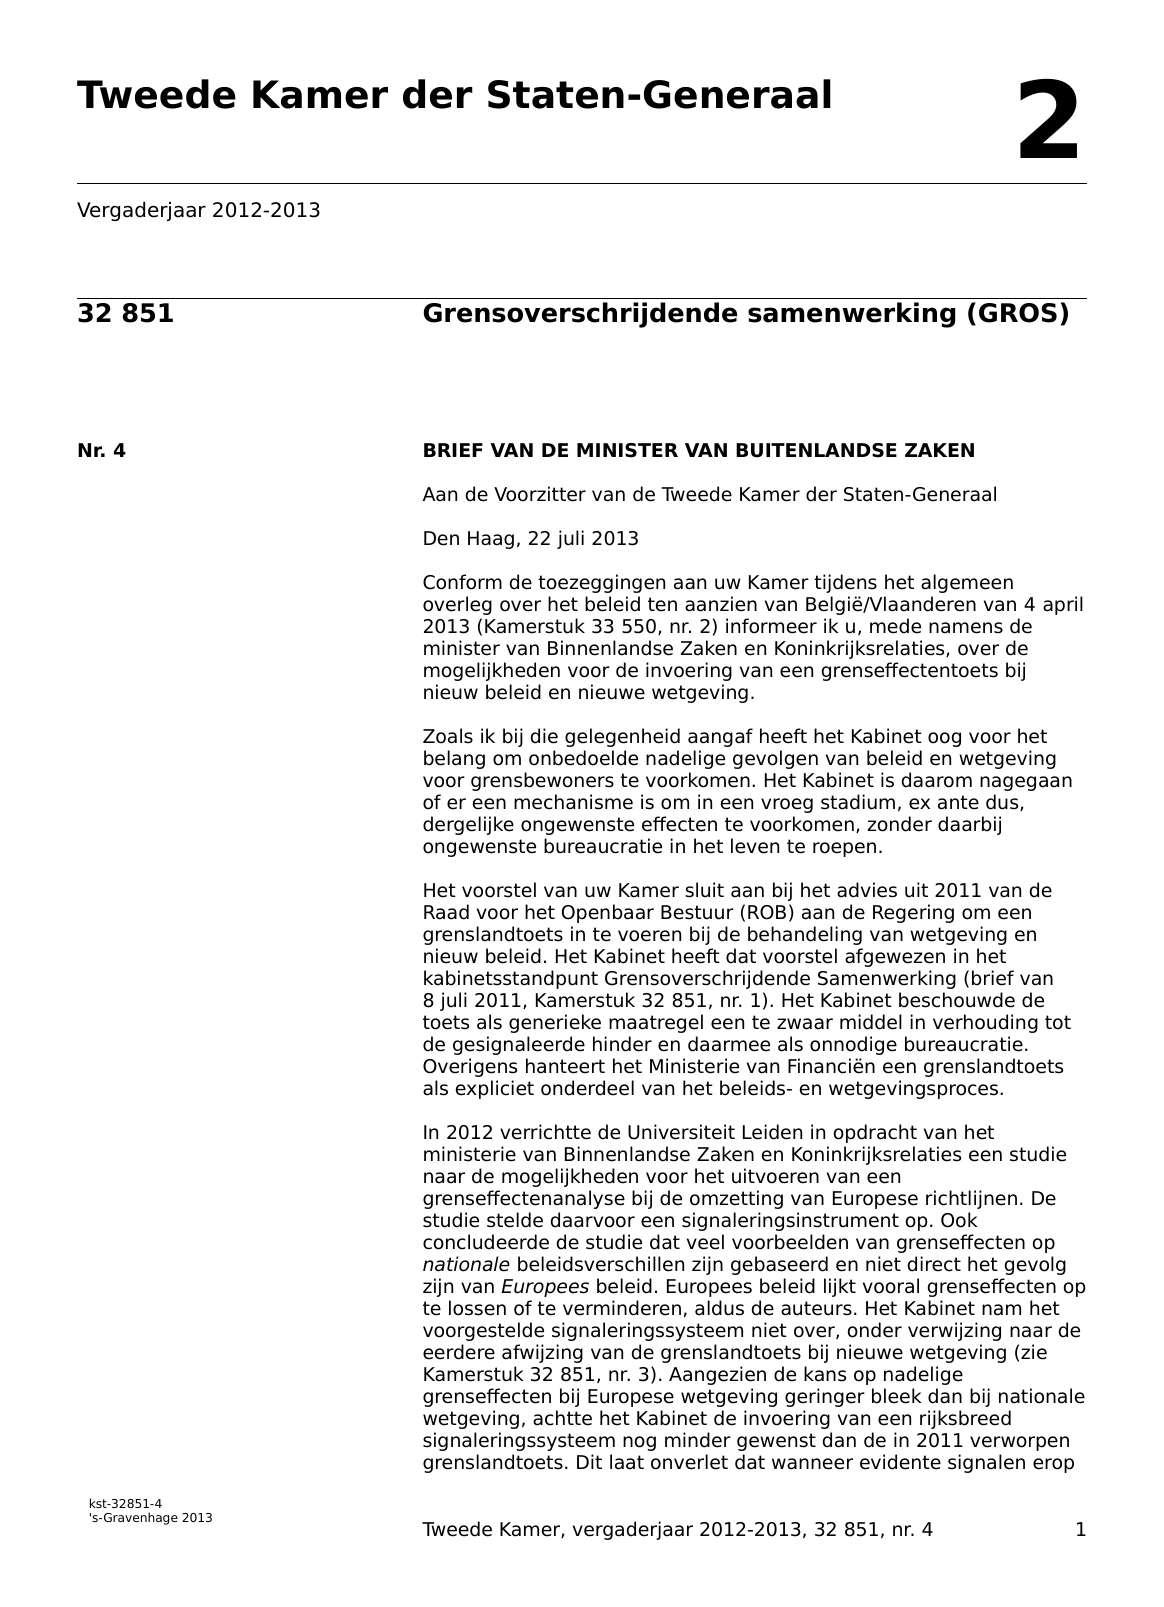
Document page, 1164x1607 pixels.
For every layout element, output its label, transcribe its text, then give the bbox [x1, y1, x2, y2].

table_cell Vergaderjaar 2012-2013 [77, 184, 1087, 298]
subtitle Nr. 4 BRIEF VAN DE MINISTER VAN BUITENLANDSE ZAKEN [77, 440, 1087, 462]
text Zoals ik bij die gelegenheid aangaf heeft het Kabinet oog voor het belang om onbedoelde nadelige gevolgen van beleid en wetgeving voor grensbewoners te voorkomen. Het Kabinet is daarom nagegaan of er een mechanisme is om in een vroeg stadium, ex ante dus, dergelijke ongewenste effecten te voorkomen, zonder daarbij ongewenste bureaucratie in het leven te roepen. [422, 726, 1087, 858]
text Den Haag, 22 juli 2013 [422, 528, 1087, 550]
table_header Tweede Kamer der Staten-Generaal [77, 59, 886, 183]
table_header 2 [886, 59, 1087, 183]
text In 2012 verrichtte de Universiteit Leiden in opdracht van het ministerie van Binnenlandse Zaken en Koninkrijksrelaties een studie naar de mogelijkheden voor het uitvoeren van een grenseffectenanalyse bij de omzetting van Europese richtlijnen. De studie stelde daarvoor een signaleringsinstrument op. Ook concludeerde de studie dat veel voorbeelden van grenseffecten op nationale beleidsverschillen zijn gebaseerd en niet direct het gevolg zijn van Europees beleid. Europees beleid lijkt vooral grenseffecten op te lossen of te verminderen, aldus de auteurs. Het Kabinet nam het voorgestelde signaleringssysteem niet over, onder verwijzing naar de eerdere afwijzing van de grenslandtoets bij nieuwe wetgeving (zie Kamerstuk 32 851, nr. 3). Aangezien de kans op nadelige grenseffecten bij Europese wetgeving geringer bleek dan bij nationale wetgeving, achtte het Kabinet de invoering van een rijksbreed signaleringssysteem nog minder gewenst dan de in 2011 verworpen grenslandtoets. Dit laat onverlet dat wanneer evidente signalen erop [422, 1122, 1087, 1474]
text Het voorstel van uw Kamer sluit aan bij het advies uit 2011 van de Raad voor het Openbaar Bestuur (ROB) aan de Regering om een grenslandtoets in te voeren bij de behandeling van wetgeving en nieuw beleid. Het Kabinet heeft dat voorstel afgewezen in het kabinetsstandpunt Grensoverschrijdende Samenwerking (brief van 8 juli 2011, Kamerstuk 32 851, nr. 1). Het Kabinet beschouwde de toets als generieke maatregel een te zwaar middel in verhouding tot de gesignaleerde hinder en daarmee als onnodige bureaucratie. Overigens hanteert het Ministerie van Financiën een grenslandtoets als expliciet onderdeel van het beleids- en wetgevingsproces. [422, 880, 1087, 1100]
text kst-32851-4 [88, 1497, 323, 1511]
text Aan de Voorzitter van de Tweede Kamer der Staten-Generaal [422, 484, 1087, 506]
text 's-Gravenhage 2013 [88, 1511, 323, 1525]
subtitle 32 851 Grensoverschrijdende samenwerking (GROS) [77, 299, 1087, 329]
text Conform de toezeggingen aan uw Kamer tijdens het algemeen overleg over het beleid ten aanzien van België/Vlaanderen van 4 april 2013 (Kamerstuk 33 550, nr. 2) informeer ik u, mede namens de minister van Binnenlandse Zaken en Koninkrijksrelaties, over de mogelijkheden voor de invoering van een grenseffectentoets bij nieuw beleid en nieuwe wetgeving. [422, 572, 1087, 704]
